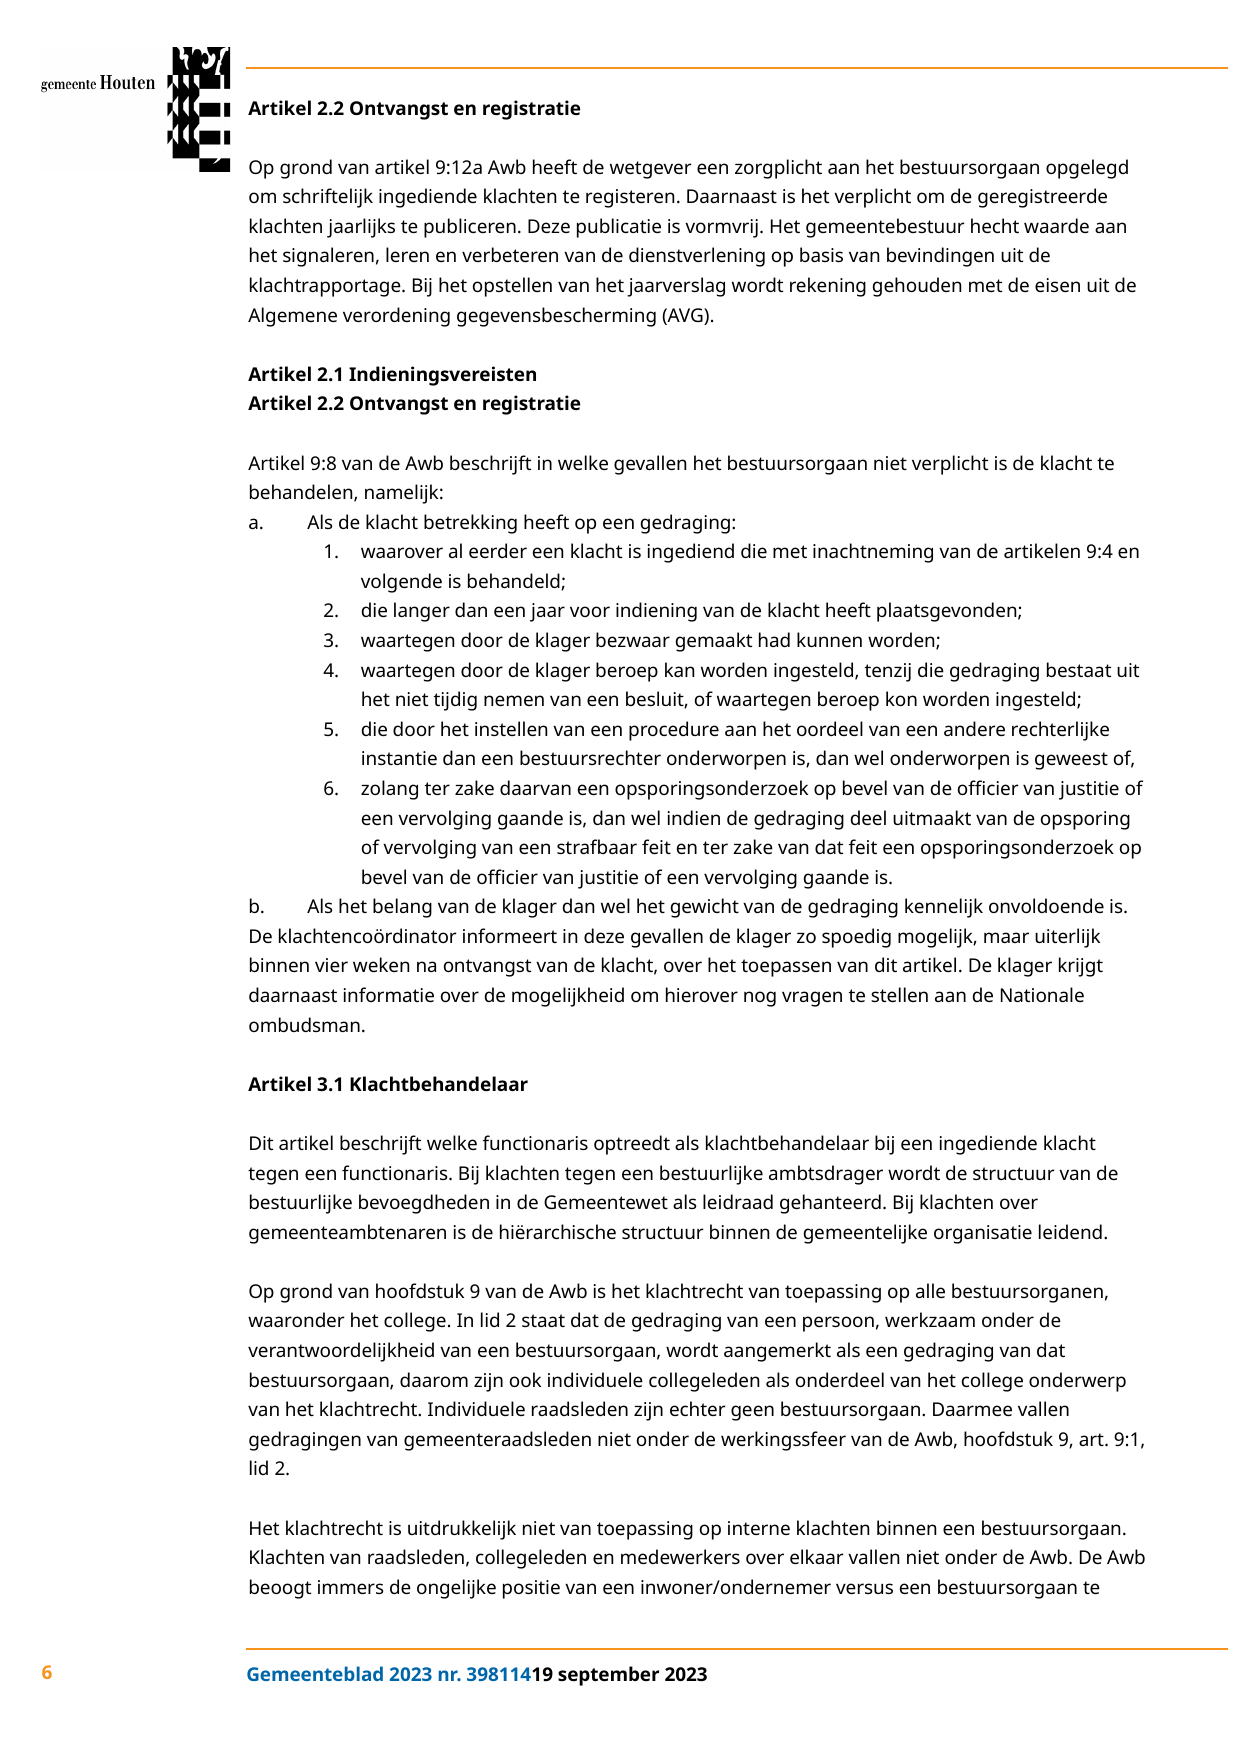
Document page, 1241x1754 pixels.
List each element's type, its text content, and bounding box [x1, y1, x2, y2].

text Het klachtrecht is uitdrukkelijk niet van toepassing op interne klachten binnen een bestuursorgaan. Klachten van raadsleden, collegeleden en medewerkers over elkaar vallen niet onder de Awb. De Awb beoogt immers de ongelijke positie van een inwoner/ondernemer versus een bestuursorgaan te [248, 1515, 1152, 1600]
list waartegen door de klager bezwaar gemaakt had kunnen worden; [323, 627, 1152, 653]
text Dit artikel beschrijft welke functionaris optreedt als klachtbehandelaar bij een ingediende klacht tegen een functionaris. Bij klachten tegen een bestuurlijke ambtsdrager wordt de structuur van de bestuurlijke bevoegdheden in de Gemeentewet als leidraad gehanteerd. Bij klachten over gemeenteambtenaren is de hiërarchische structuur binnen de gemeentelijke organisatie leidend. [248, 1130, 1152, 1245]
list die door het instellen van een procedure aan het oordeel van een andere rechterlijke instantie dan een bestuursrechter onderworpen is, dan wel onderworpen is geweest of, [323, 716, 1152, 771]
list waartegen door de klager beroep kan worden ingesteld, tenzij die gedraging bestaat uit het niet tijdig nemen van een besluit, of waartegen beroep kon worden ingesteld; [323, 657, 1152, 712]
list zolang ter zake daarvan een opsporingsonderzoek op bevel van de officier van justitie of een vervolging gaande is, dan wel indien de gedraging deel uitmaakt van de opsporing of vervolging van een strafbaar feit en ter zake van dat feit een opsporingsonderzoek op bevel van de officier van justitie of een vervolging gaande is. [323, 775, 1152, 890]
list die langer dan een jaar voor indiening van de klacht heeft plaatsgevonden; [323, 598, 1152, 623]
list waarover al eerder een klacht is ingediend die met inachtneming van de artikelen 9:4 en volgende is behandeld; [323, 538, 1152, 594]
text Artikel 3.1 Klachtbehandelaar [248, 1071, 1152, 1097]
list Als de klacht betrekking heeft op een gedraging: [248, 509, 1152, 535]
text Artikel 2.2 Ontvangst en registratie [248, 391, 1152, 416]
text Artikel 2.2 Ontvangst en registratie [248, 95, 1152, 121]
text Artikel 9:8 van de Awb beschrijft in welke gevallen het bestuursorgaan niet verplicht is de klacht te behandelen, namelijk: [248, 450, 1152, 505]
text Op grond van artikel 9:12a Awb heeft de wetgever een zorgplicht aan het bestuursorgaan opgelegd om schriftelijk ingediende klachten te registeren. Daarnaast is het verplicht om de geregistreerde klachten jaarlijks te publiceren. Deze publicatie is vormvrij. Het gemeentebestuur hecht waarde aan het signaleren, leren en verbeteren van de dienstverlening op basis van bevindingen uit de klachtrapportage. Bij het opstellen van het jaarverslag wordt rekening gehouden met de eisen uit de Algemene verordening gegevensbescherming (AVG). [248, 154, 1152, 328]
text Op grond van hoofdstuk 9 van de Awb is het klachtrecht van toepassing op alle bestuursorganen, waaronder het college. In lid 2 staat dat de gedraging van een persoon, werkzaam onder de verantwoordelijkheid van een bestuursorgaan, wordt aangemerkt als een gedraging van dat bestuursorgaan, daarom zijn ook individuele collegeleden als onderdeel van het college onderwerp van het klachtrecht. Individuele raadsleden zijn echter geen bestuursorgaan. Daarmee vallen gedragingen van gemeenteraadsleden niet onder de werkingssfeer van de Awb, hoofdstuk 9, art. 9:1, lid 2. [248, 1278, 1152, 1481]
text De klachtencoördinator informeert in deze gevallen de klager zo spoedig mogelijk, maar uiterlijk binnen vier weken na ontvangst van de klacht, over het toepassen van dit artikel. De klager krijgt daarnaast informatie over de mogelijkheid om hierover nog vragen te stellen aan de Nationale ombudsman. [248, 923, 1152, 1038]
list Als het belang van de klager dan wel het gewicht van de gedraging kennelijk onvoldoende is. [248, 893, 1152, 919]
text Artikel 2.1 Indieningsvereisten [248, 361, 1152, 387]
picture [41, 47, 231, 172]
